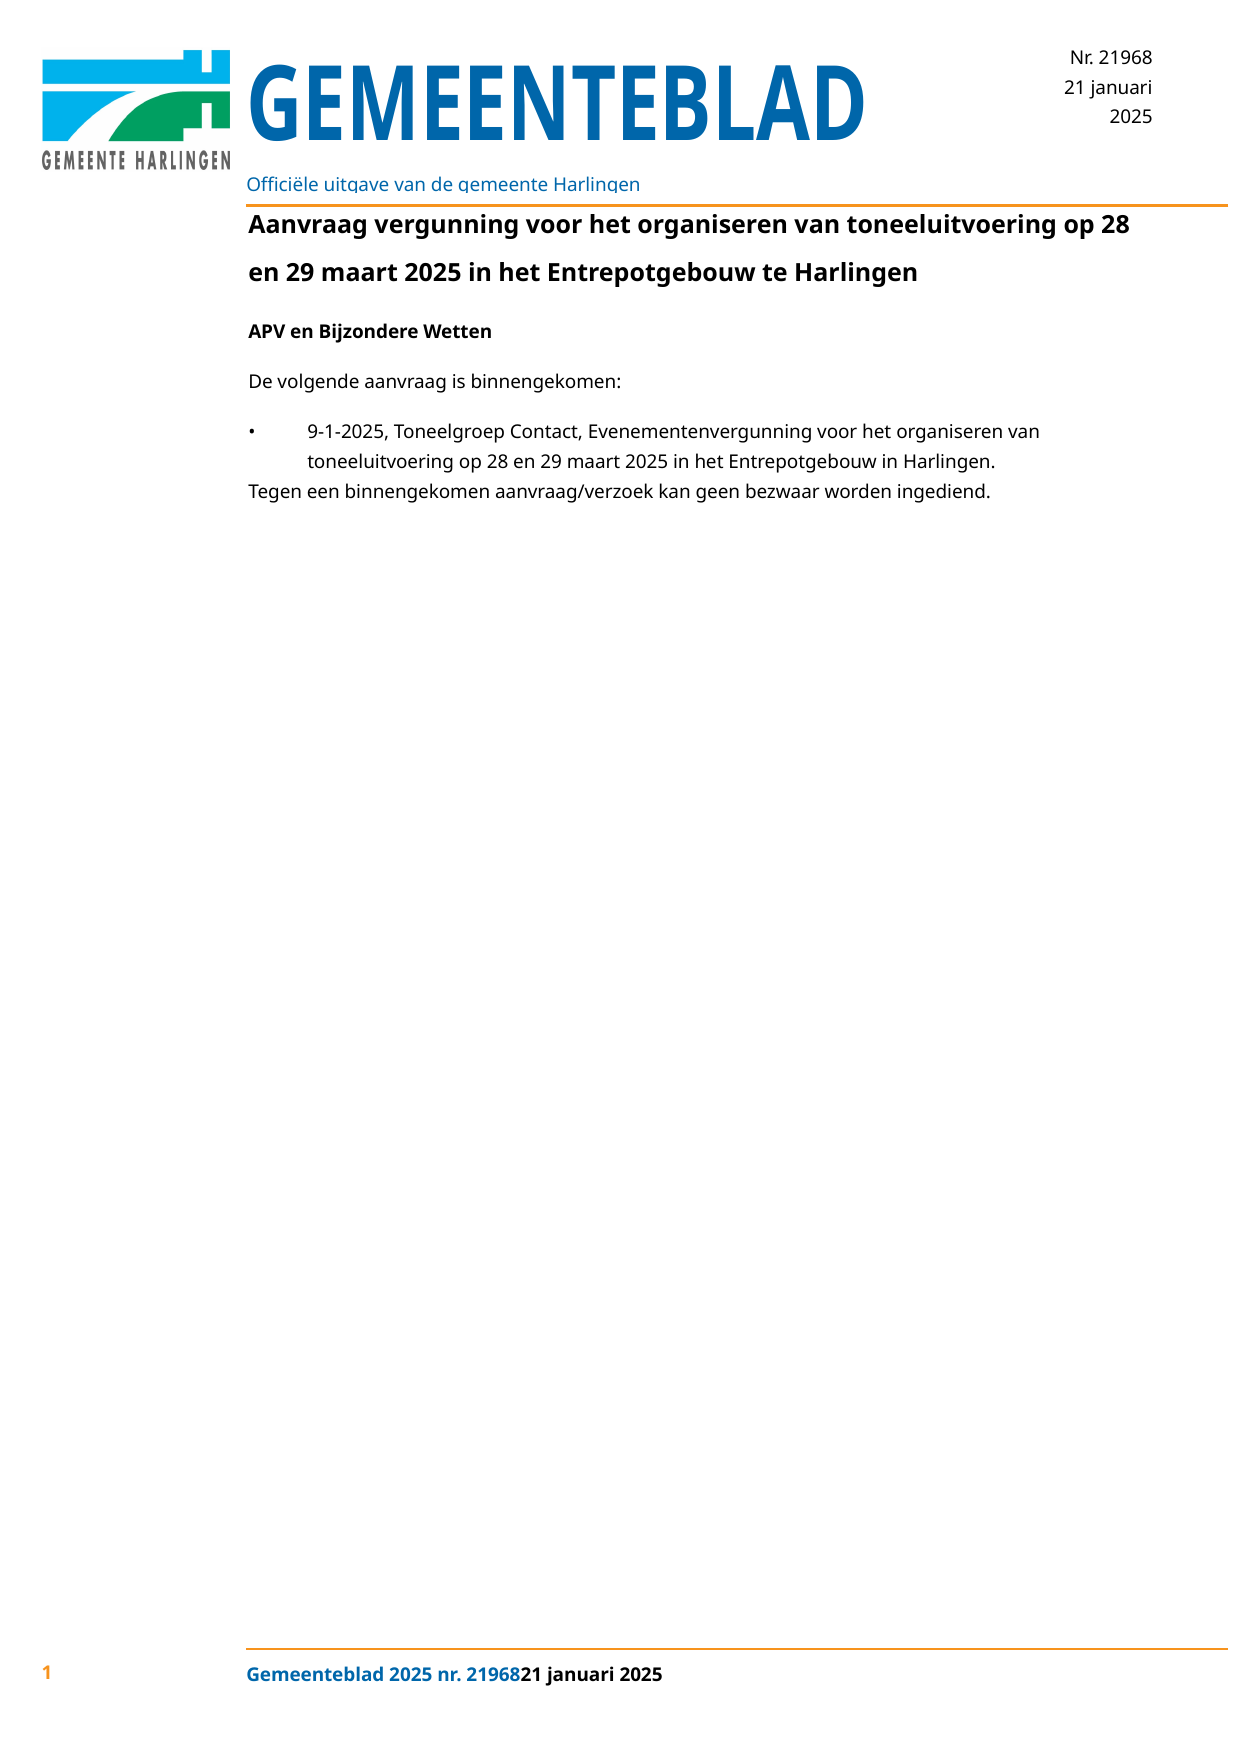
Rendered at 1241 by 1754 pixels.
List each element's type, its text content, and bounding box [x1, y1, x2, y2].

text De volgende aanvraag is binnengekomen: [248, 368, 1152, 394]
text APV en Bijzondere Wetten [248, 318, 1152, 344]
text Tegen een binnengekomen aanvraag/verzoek kan geen bezwaar worden ingediend. [248, 478, 1152, 504]
text Aanvraag vergunning voor het organiseren van toneeluitvoering op 28 en 29 maart 2025 in het Entrepotgebouw te Harlingen [248, 207, 1152, 288]
list 9-1-2025, Toneelgroep Contact, Evenementenvergunning voor het organiseren van toneeluitvoering op 28 en 29 maart 2025 in het Entrepotgebouw in Harlingen. [248, 419, 1152, 474]
picture [41, 47, 231, 172]
